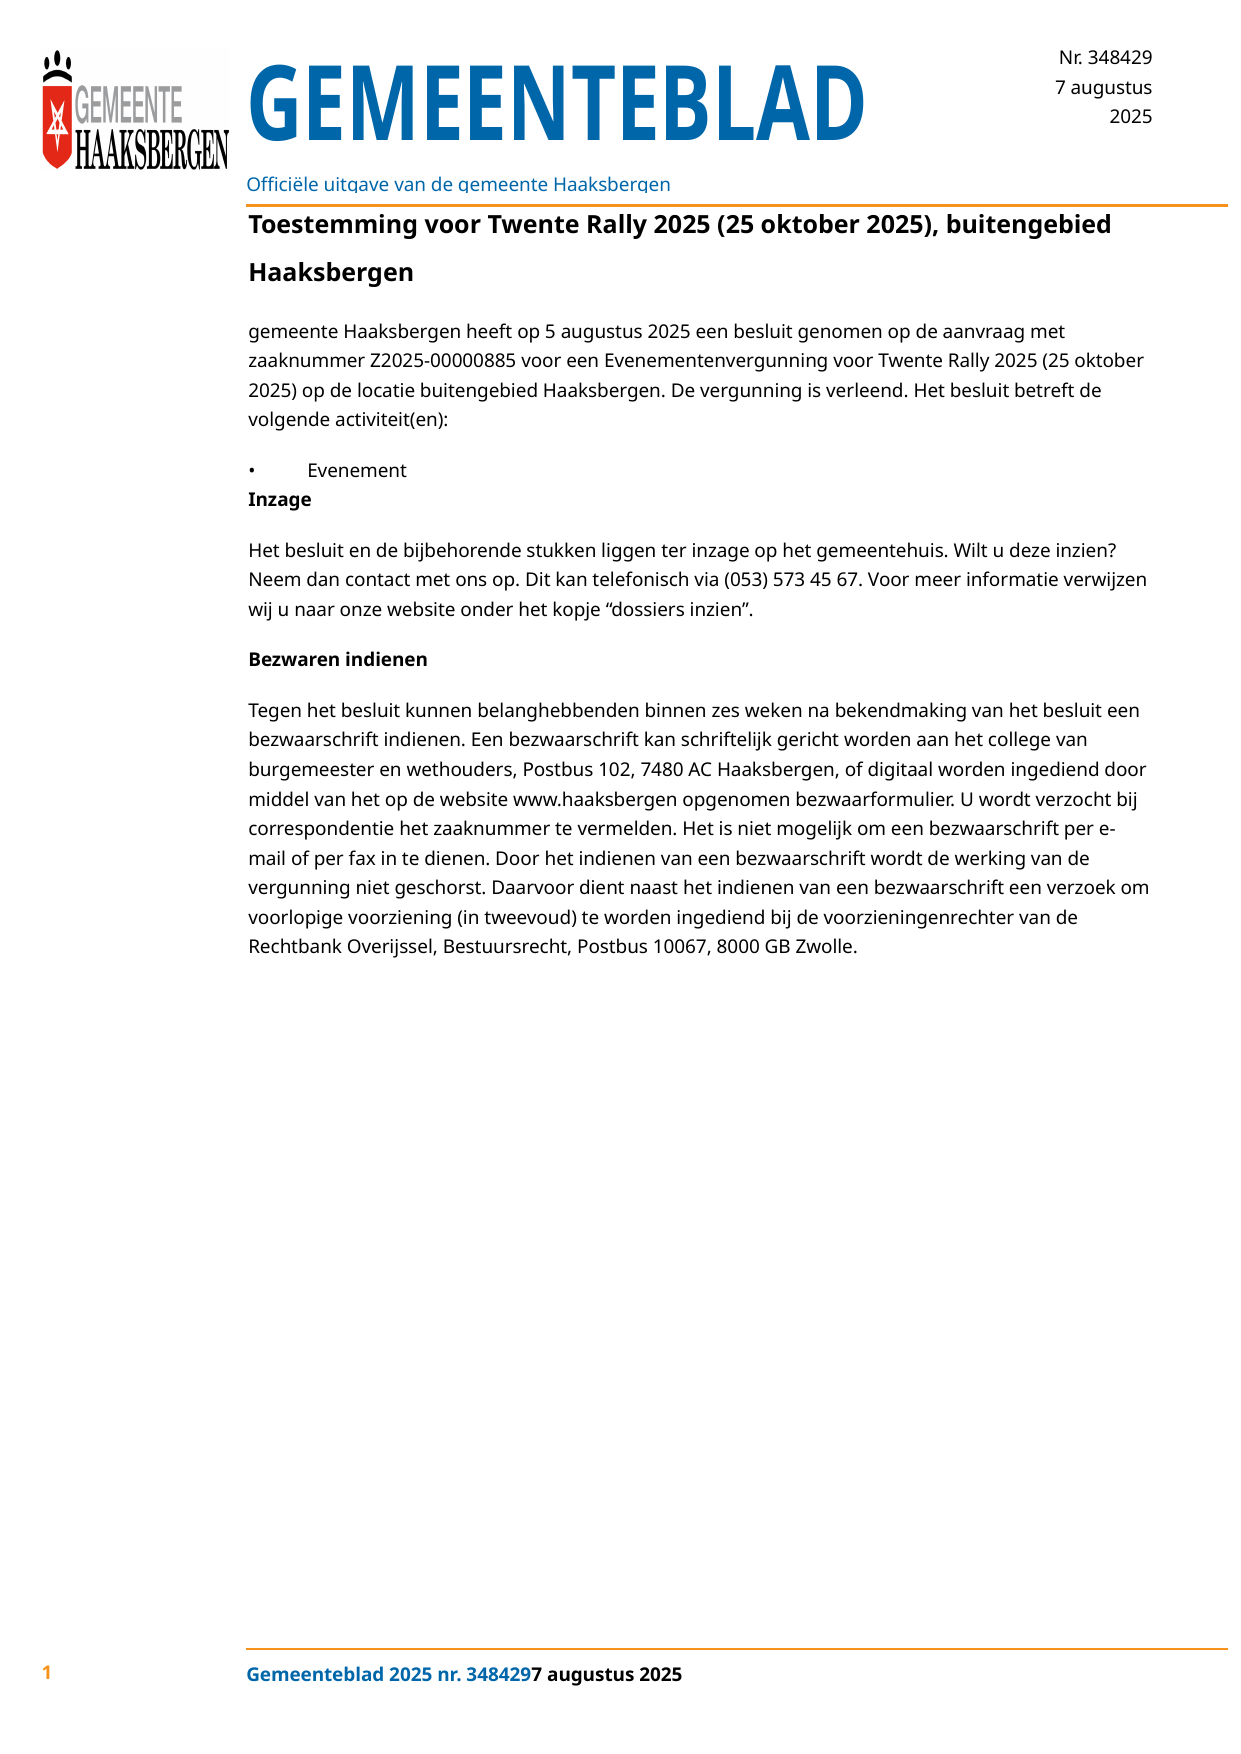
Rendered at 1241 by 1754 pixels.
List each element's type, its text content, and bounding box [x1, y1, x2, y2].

text Toestemming voor Twente Rally 2025 (25 oktober 2025), buitengebied Haaksbergen [248, 207, 1152, 288]
picture [41, 47, 231, 172]
text Het besluit en de bijbehorende stukken liggen ter inzage op het gemeentehuis. Wilt u deze inzien? Neem dan contact met ons op. Dit kan telefonisch via (053) 573 45 67. Voor meer informatie verwijzen wij u naar onze website onder het kopje “dossiers inzien”. [248, 537, 1152, 622]
text Bezwaren indienen [248, 647, 1152, 672]
text gemeente Haaksbergen heeft op 5 augustus 2025 een besluit genomen op de aanvraag met zaaknummer Z2025-00000885 voor een Evenementenvergunning voor Twente Rally 2025 (25 oktober 2025) op de locatie buitengebied Haaksbergen. De vergunning is verleend. Het besluit betreft de volgende activiteit(en): [248, 318, 1152, 432]
text Inzage [248, 487, 1152, 512]
text Tegen het besluit kunnen belanghebbenden binnen zes weken na bekendmaking van het besluit een bezwaarschrift indienen. Een bezwaarschrift kan schriftelijk gericht worden aan het college van burgemeester en wethouders, Postbus 102, 7480 AC Haaksbergen, of digitaal worden ingediend door middel van het op de website www.haaksbergen opgenomen bezwaarformulier. U wordt verzocht bij correspondentie het zaaknummer te vermelden. Het is niet mogelijk om een bezwaarschrift per e-mail of per fax in te dienen. Door het indienen van een bezwaarschrift wordt de werking van de vergunning niet geschorst. Daarvoor dient naast het indienen van een bezwaarschrift een verzoek om voorlopige voorziening (in tweevoud) te worden ingediend bij de voorzieningenrechter van de Rechtbank Overijssel, Bestuursrecht, Postbus 10067, 8000 GB Zwolle. [248, 697, 1152, 959]
list Evenement [248, 457, 1152, 483]
